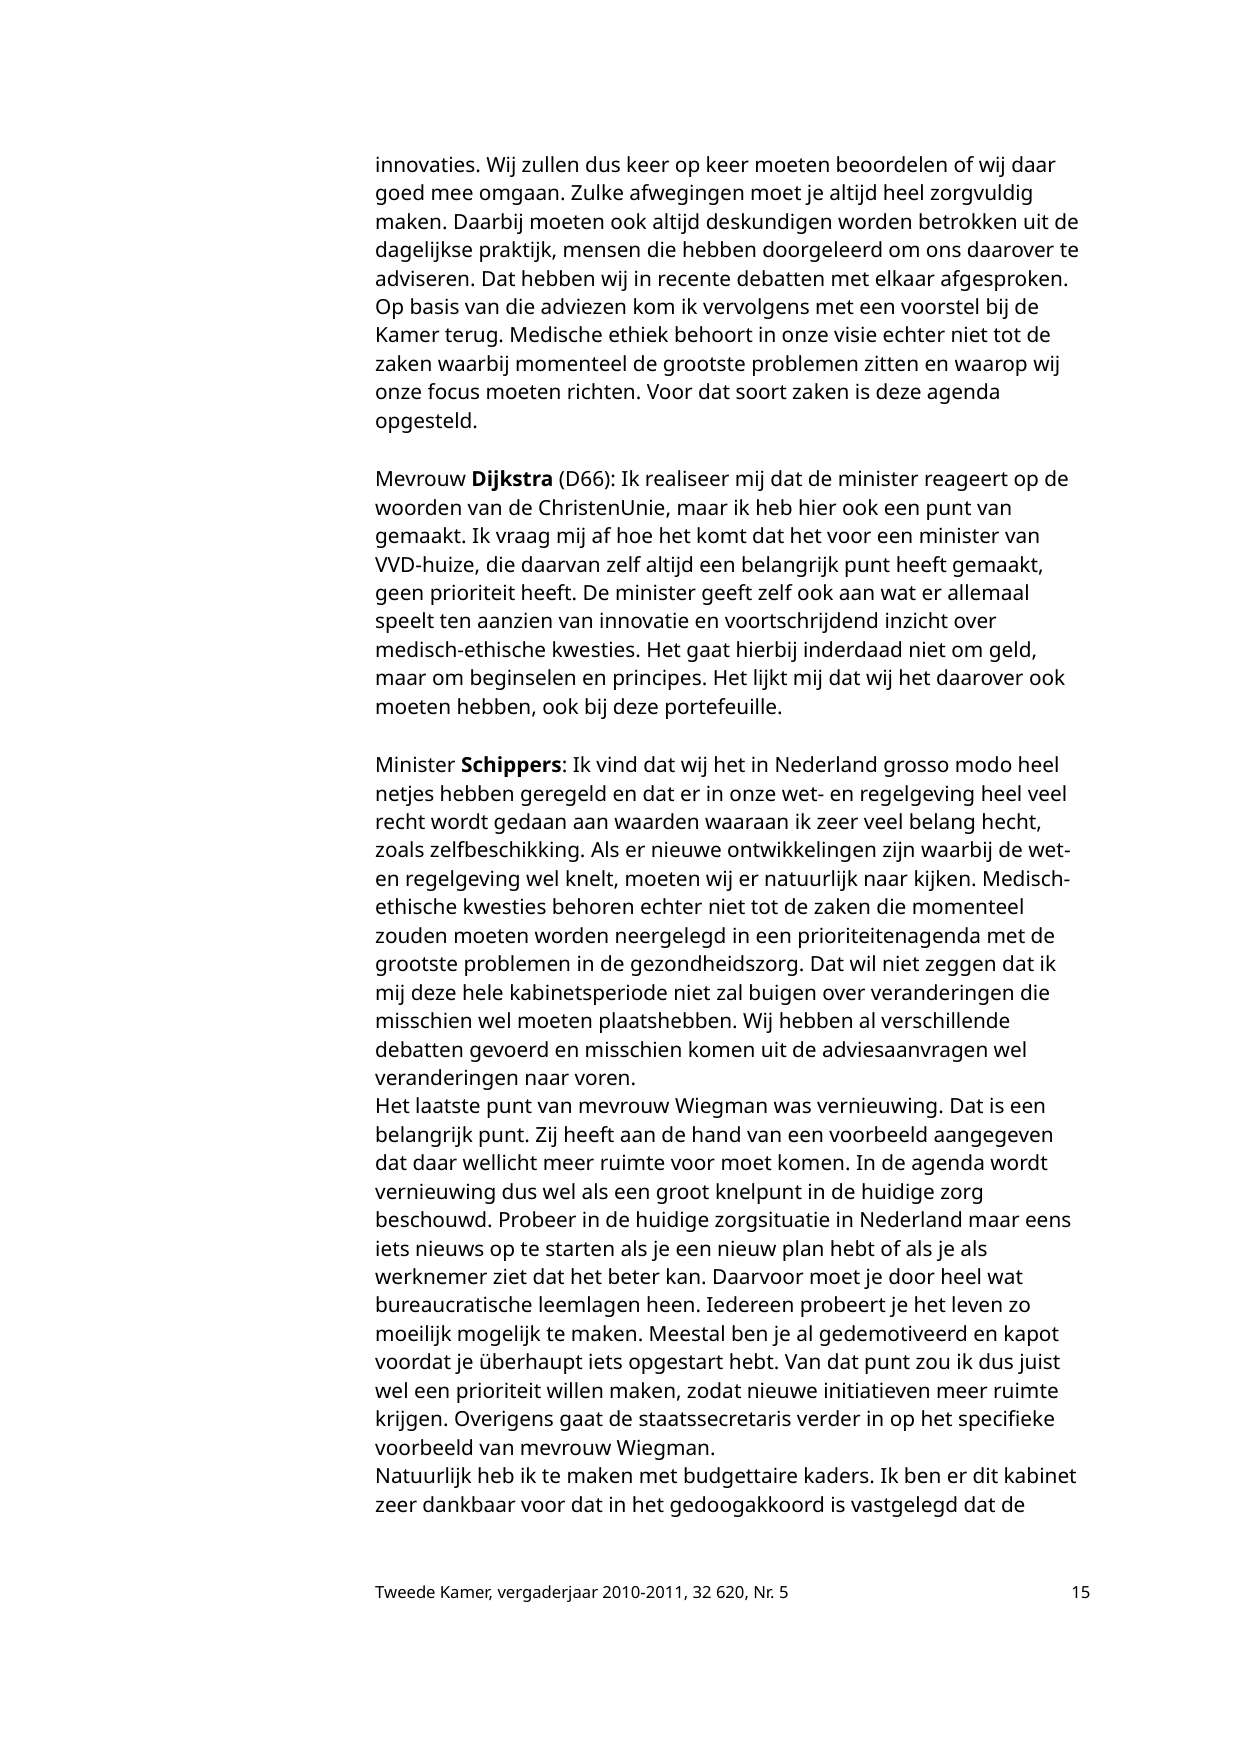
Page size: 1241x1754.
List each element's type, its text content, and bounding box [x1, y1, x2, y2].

text innovaties. Wij zullen dus keer op keer moeten beoordelen of wij daar goed mee omgaan. Zulke afwegingen moet je altijd heel zorgvuldig maken. Daarbij moeten ook altijd deskundigen worden betrokken uit de dagelijkse praktijk, mensen die hebben doorgeleerd om ons daarover te adviseren. Dat hebben wij in recente debatten met elkaar afgesproken. Op basis van die adviezen kom ik vervolgens met een voorstel bij de Kamer terug. Medische ethiek behoort in onze visie echter niet tot de zaken waarbij momenteel de grootste problemen zitten en waarop wij onze focus moeten richten. Voor dat soort zaken is deze agenda opgesteld. [375, 150, 1090, 434]
text Natuurlijk heb ik te maken met budgettaire kaders. Ik ben er dit kabinet zeer dankbaar voor dat in het gedoogakkoord is vastgelegd dat de [375, 1461, 1090, 1518]
text Minister Schippers: Ik vind dat wij het in Nederland grosso modo heel netjes hebben geregeld en dat er in onze wet- en regelgeving heel veel recht wordt gedaan aan waarden waaraan ik zeer veel belang hecht, zoals zelfbeschikking. Als er nieuwe ontwikkelingen zijn waarbij de wet- en regelgeving wel knelt, moeten wij er natuurlijk naar kijken. Medisch-ethische kwesties behoren echter niet tot de zaken die momenteel zouden moeten worden neergelegd in een prioriteitenagenda met de grootste problemen in de gezondheidszorg. Dat wil niet zeggen dat ik mij deze hele kabinetsperiode niet zal buigen over veranderingen die misschien wel moeten plaatshebben. Wij hebben al verschillende debatten gevoerd en misschien komen uit de adviesaanvragen wel veranderingen naar voren. [375, 750, 1090, 1092]
text Het laatste punt van mevrouw Wiegman was vernieuwing. Dat is een belangrijk punt. Zij heeft aan de hand van een voorbeeld aangegeven dat daar wellicht meer ruimte voor moet komen. In de agenda wordt vernieuwing dus wel als een groot knelpunt in de huidige zorg beschouwd. Probeer in de huidige zorgsituatie in Nederland maar eens iets nieuws op te starten als je een nieuw plan hebt of als je als werknemer ziet dat het beter kan. Daarvoor moet je door heel wat bureaucratische leemlagen heen. Iedereen probeert je het leven zo moeilijk mogelijk te maken. Meestal ben je al gedemotiveerd en kapot voordat je überhaupt iets opgestart hebt. Van dat punt zou ik dus juist wel een prioriteit willen maken, zodat nieuwe initiatieven meer ruimte krijgen. Overigens gaat de staatssecretaris verder in op het specifieke voorbeeld van mevrouw Wiegman. [375, 1092, 1090, 1461]
text Mevrouw Dijkstra (D66): Ik realiseer mij dat de minister reageert op de woorden van de ChristenUnie, maar ik heb hier ook een punt van gemaakt. Ik vraag mij af hoe het komt dat het voor een minister van VVD-huize, die daarvan zelf altijd een belangrijk punt heeft gemaakt, geen prioriteit heeft. De minister geeft zelf ook aan wat er allemaal speelt ten aanzien van innovatie en voortschrijdend inzicht over medisch-ethische kwesties. Het gaat hierbij inderdaad niet om geld, maar om beginselen en principes. Het lijkt mij dat wij het daarover ook moeten hebben, ook bij deze portefeuille. [375, 464, 1090, 720]
